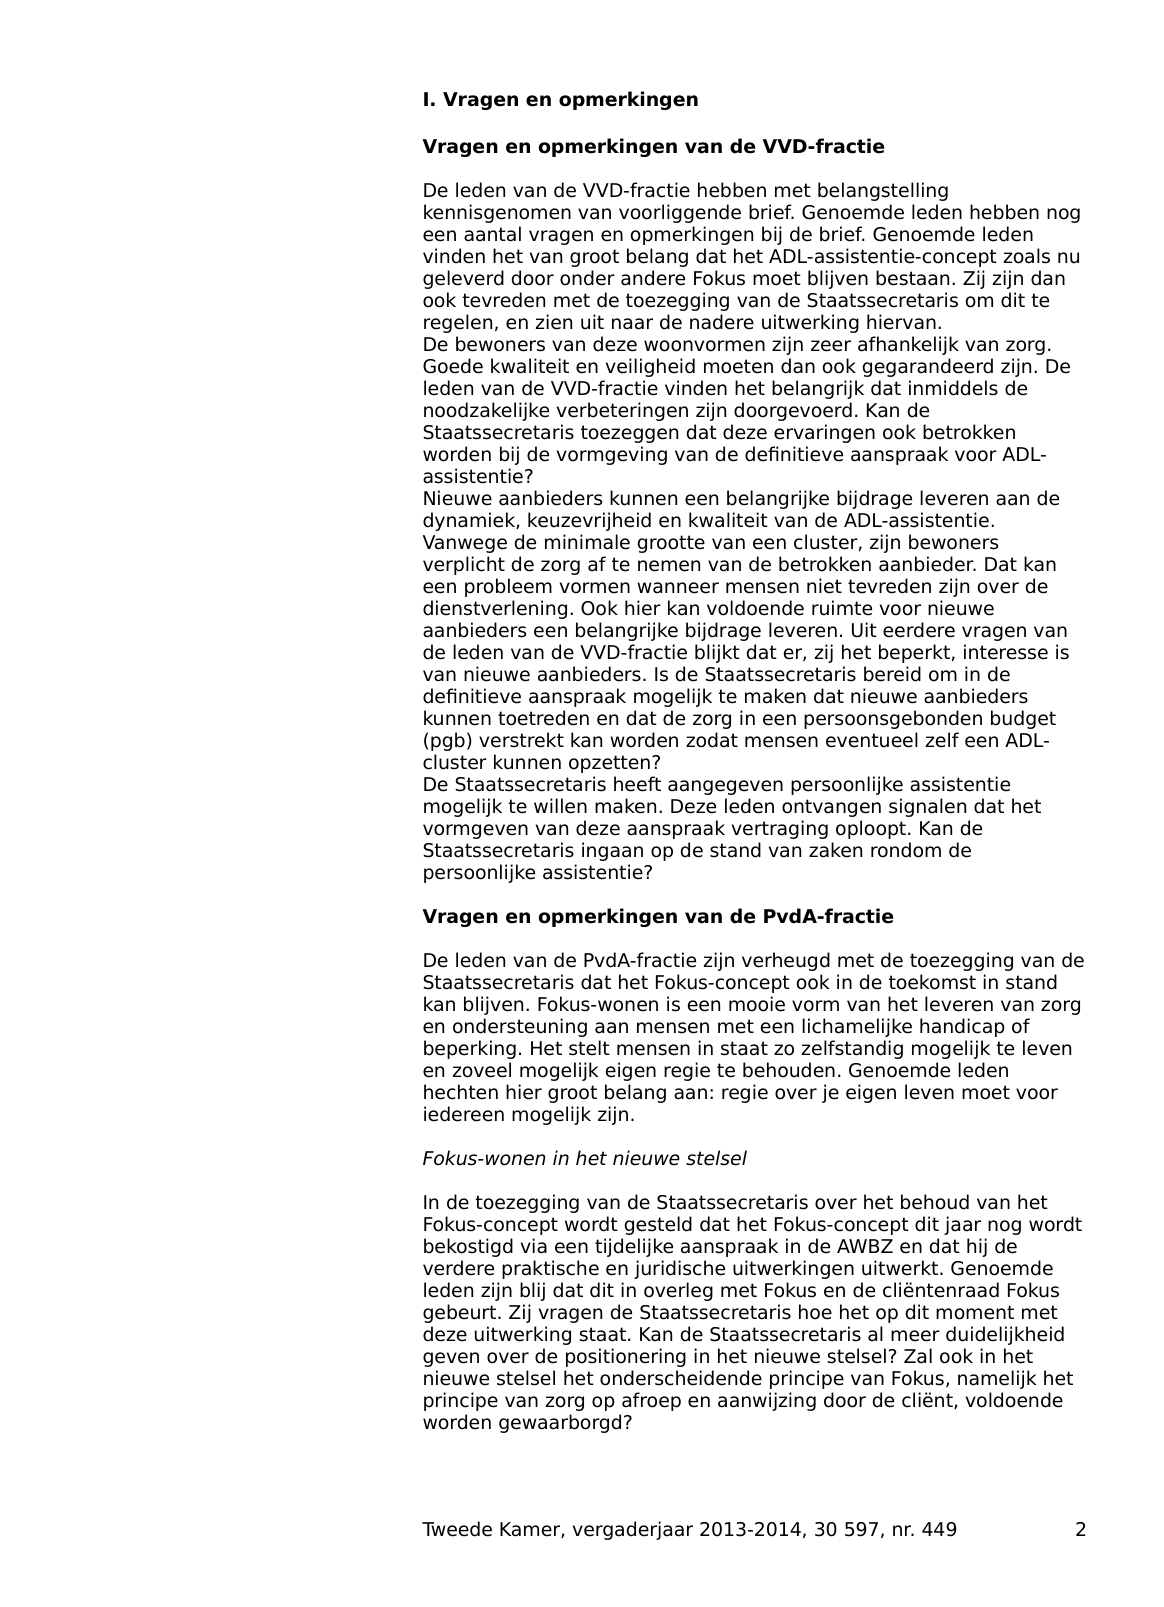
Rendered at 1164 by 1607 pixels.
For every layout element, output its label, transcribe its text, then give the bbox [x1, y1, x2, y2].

subtitle Fokus-wonen in het nieuwe stelsel [422, 1148, 1087, 1170]
text De Staatssecretaris heeft aangegeven persoonlijke assistentie mogelijk te willen maken. Deze leden ontvangen signalen dat het vormgeven van deze aanspraak vertraging oploopt. Kan de Staatssecretaris ingaan op de stand van zaken rondom de persoonlijke assistentie? [422, 774, 1087, 883]
text De leden van de VVD-fractie hebben met belangstelling kennisgenomen van voorliggende brief. Genoemde leden hebben nog een aantal vragen en opmerkingen bij de brief. Genoemde leden vinden het van groot belang dat het ADL-assistentie-concept zoals nu geleverd door onder andere Fokus moet blijven bestaan. Zij zijn dan ook tevreden met de toezegging van de Staatssecretaris om dit te regelen, en zien uit naar de nadere uitwerking hiervan. [422, 180, 1087, 334]
subtitle Vragen en opmerkingen van de PvdA-fractie [422, 906, 1087, 928]
text In de toezegging van de Staatssecretaris over het behoud van het Fokus-concept wordt gesteld dat het Fokus-concept dit jaar nog wordt bekostigd via een tijdelijke aanspraak in de AWBZ en dat hij de verdere praktische en juridische uitwerkingen uitwerkt. Genoemde leden zijn blij dat dit in overleg met Fokus en de cliëntenraad Fokus gebeurt. Zij vragen de Staatssecretaris hoe het op dit moment met deze uitwerking staat. Kan de Staatssecretaris al meer duidelijkheid geven over de positionering in het nieuwe stelsel? Zal ook in het nieuwe stelsel het onderscheidende principe van Fokus, namelijk het principe van zorg op afroep en aanwijzing door de cliënt, voldoende worden gewaarborgd? [422, 1192, 1087, 1434]
text De leden van de PvdA-fractie zijn verheugd met de toezegging van de Staatssecretaris dat het Fokus-concept ook in de toekomst in stand kan blijven. Fokus-wonen is een mooie vorm van het leveren van zorg en ondersteuning aan mensen met een lichamelijke handicap of beperking. Het stelt mensen in staat zo zelfstandig mogelijk te leven en zoveel mogelijk eigen regie te behouden. Genoemde leden hechten hier groot belang aan: regie over je eigen leven moet voor iedereen mogelijk zijn. [422, 950, 1087, 1126]
text Nieuwe aanbieders kunnen een belangrijke bijdrage leveren aan de dynamiek, keuzevrijheid en kwaliteit van de ADL-assistentie. Vanwege de minimale grootte van een cluster, zijn bewoners verplicht de zorg af te nemen van de betrokken aanbieder. Dat kan een probleem vormen wanneer mensen niet tevreden zijn over de dienstverlening. Ook hier kan voldoende ruimte voor nieuwe aanbieders een belangrijke bijdrage leveren. Uit eerdere vragen van de leden van de VVD-fractie blijkt dat er, zij het beperkt, interesse is van nieuwe aanbieders. Is de Staatssecretaris bereid om in de definitieve aanspraak mogelijk te maken dat nieuwe aanbieders kunnen toetreden en dat de zorg in een persoonsgebonden budget (pgb) verstrekt kan worden zodat mensen eventueel zelf een ADL-cluster kunnen opzetten? [422, 488, 1087, 774]
subtitle Vragen en opmerkingen van de VVD-fractie [422, 136, 1087, 158]
subtitle I. Vragen en opmerkingen [422, 89, 1087, 111]
text De bewoners van deze woonvormen zijn zeer afhankelijk van zorg. Goede kwaliteit en veiligheid moeten dan ook gegarandeerd zijn. De leden van de VVD-fractie vinden het belangrijk dat inmiddels de noodzakelijke verbeteringen zijn doorgevoerd. Kan de Staatssecretaris toezeggen dat deze ervaringen ook betrokken worden bij de vormgeving van de definitieve aanspraak voor ADL-assistentie? [422, 334, 1087, 488]
